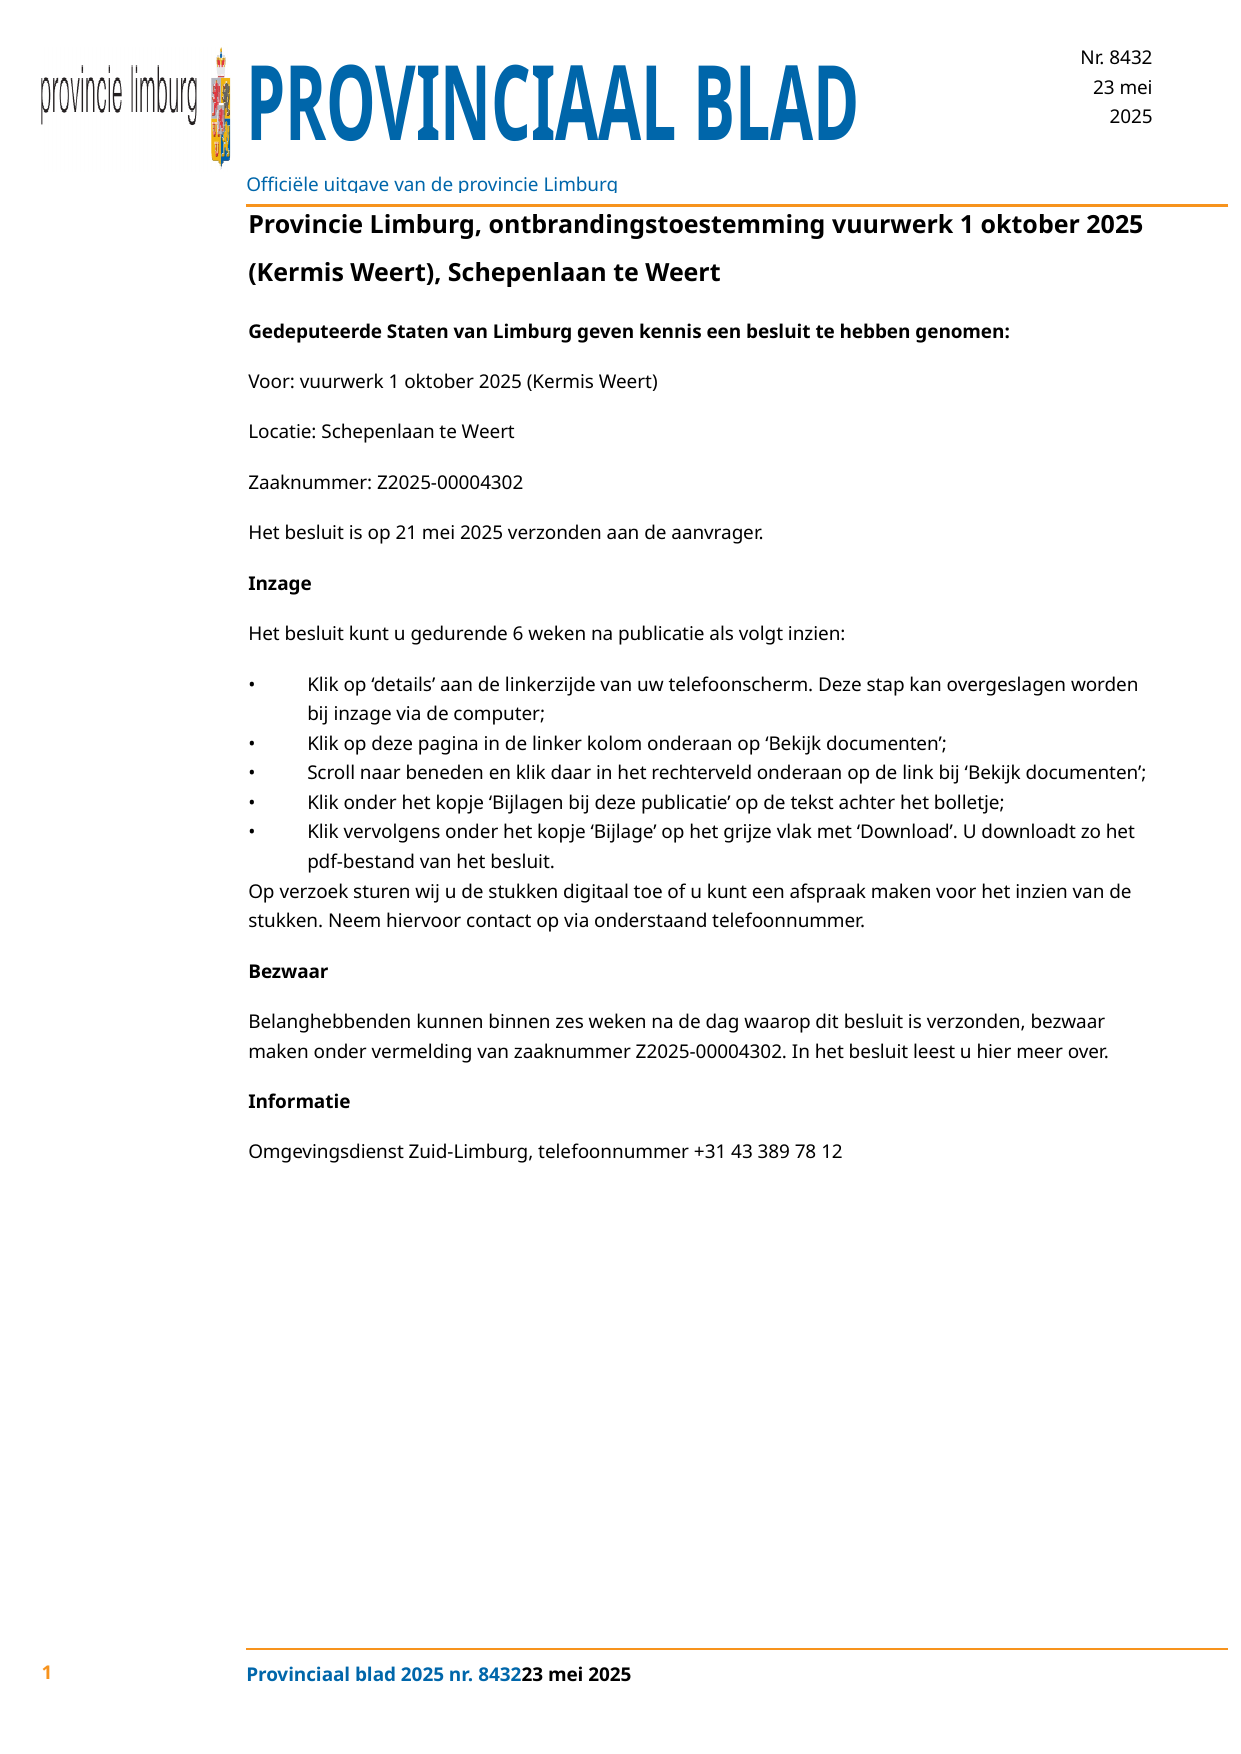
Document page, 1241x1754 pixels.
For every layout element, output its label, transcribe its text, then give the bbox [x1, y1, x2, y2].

text Belanghebbenden kunnen binnen zes weken na de dag waarop dit besluit is verzonden, bezwaar maken onder vermelding van zaaknummer Z2025-00004302. In het besluit leest u hier meer over. [248, 1008, 1152, 1064]
text Op verzoek sturen wij u de stukken digitaal toe of u kunt een afspraak maken voor het inzien van de stukken. Neem hiervoor contact op via onderstaand telefoonnummer. [248, 878, 1152, 933]
text Inzage [248, 570, 1152, 596]
list Scroll naar beneden en klik daar in het rechterveld onderaan op de link bij ‘Bekijk documenten’; [248, 759, 1152, 785]
list Klik op deze pagina in de linker kolom onderaan op ‘Bekijk documenten’; [248, 730, 1152, 756]
text Het besluit is op 21 mei 2025 verzonden aan de aanvrager. [248, 519, 1152, 545]
list Klik vervolgens onder het kopje ‘Bijlage’ op het grijze vlak met ‘Download’. U downloadt zo het pdf-bestand van het besluit. [248, 819, 1152, 874]
text Provincie Limburg, ontbrandingstoestemming vuurwerk 1 oktober 2025 (Kermis Weert), Schepenlaan te Weert [248, 207, 1152, 288]
text Locatie: Schepenlaan te Weert [248, 419, 1152, 444]
list Klik onder het kopje ‘Bijlagen bij deze publicatie’ op de tekst achter het bolletje; [248, 789, 1152, 815]
text Het besluit kunt u gedurende 6 weken na publicatie als volgt inzien: [248, 620, 1152, 646]
text Gedeputeerde Staten van Limburg geven kennis een besluit te hebben genomen: [248, 318, 1152, 344]
picture [41, 47, 231, 172]
text Voor: vuurwerk 1 oktober 2025 (Kermis Weert) [248, 368, 1152, 394]
text Bezwaar [248, 958, 1152, 984]
text Zaaknummer: Z2025-00004302 [248, 469, 1152, 495]
text Omgevingsdienst Zuid-Limburg, telefoonnummer +31 43 389 78 12 [248, 1139, 1152, 1164]
text Informatie [248, 1088, 1152, 1114]
list Klik op ‘details’ aan de linkerzijde van uw telefoonscherm. Deze stap kan overgeslagen worden bij inzage via de computer; [248, 671, 1152, 726]
